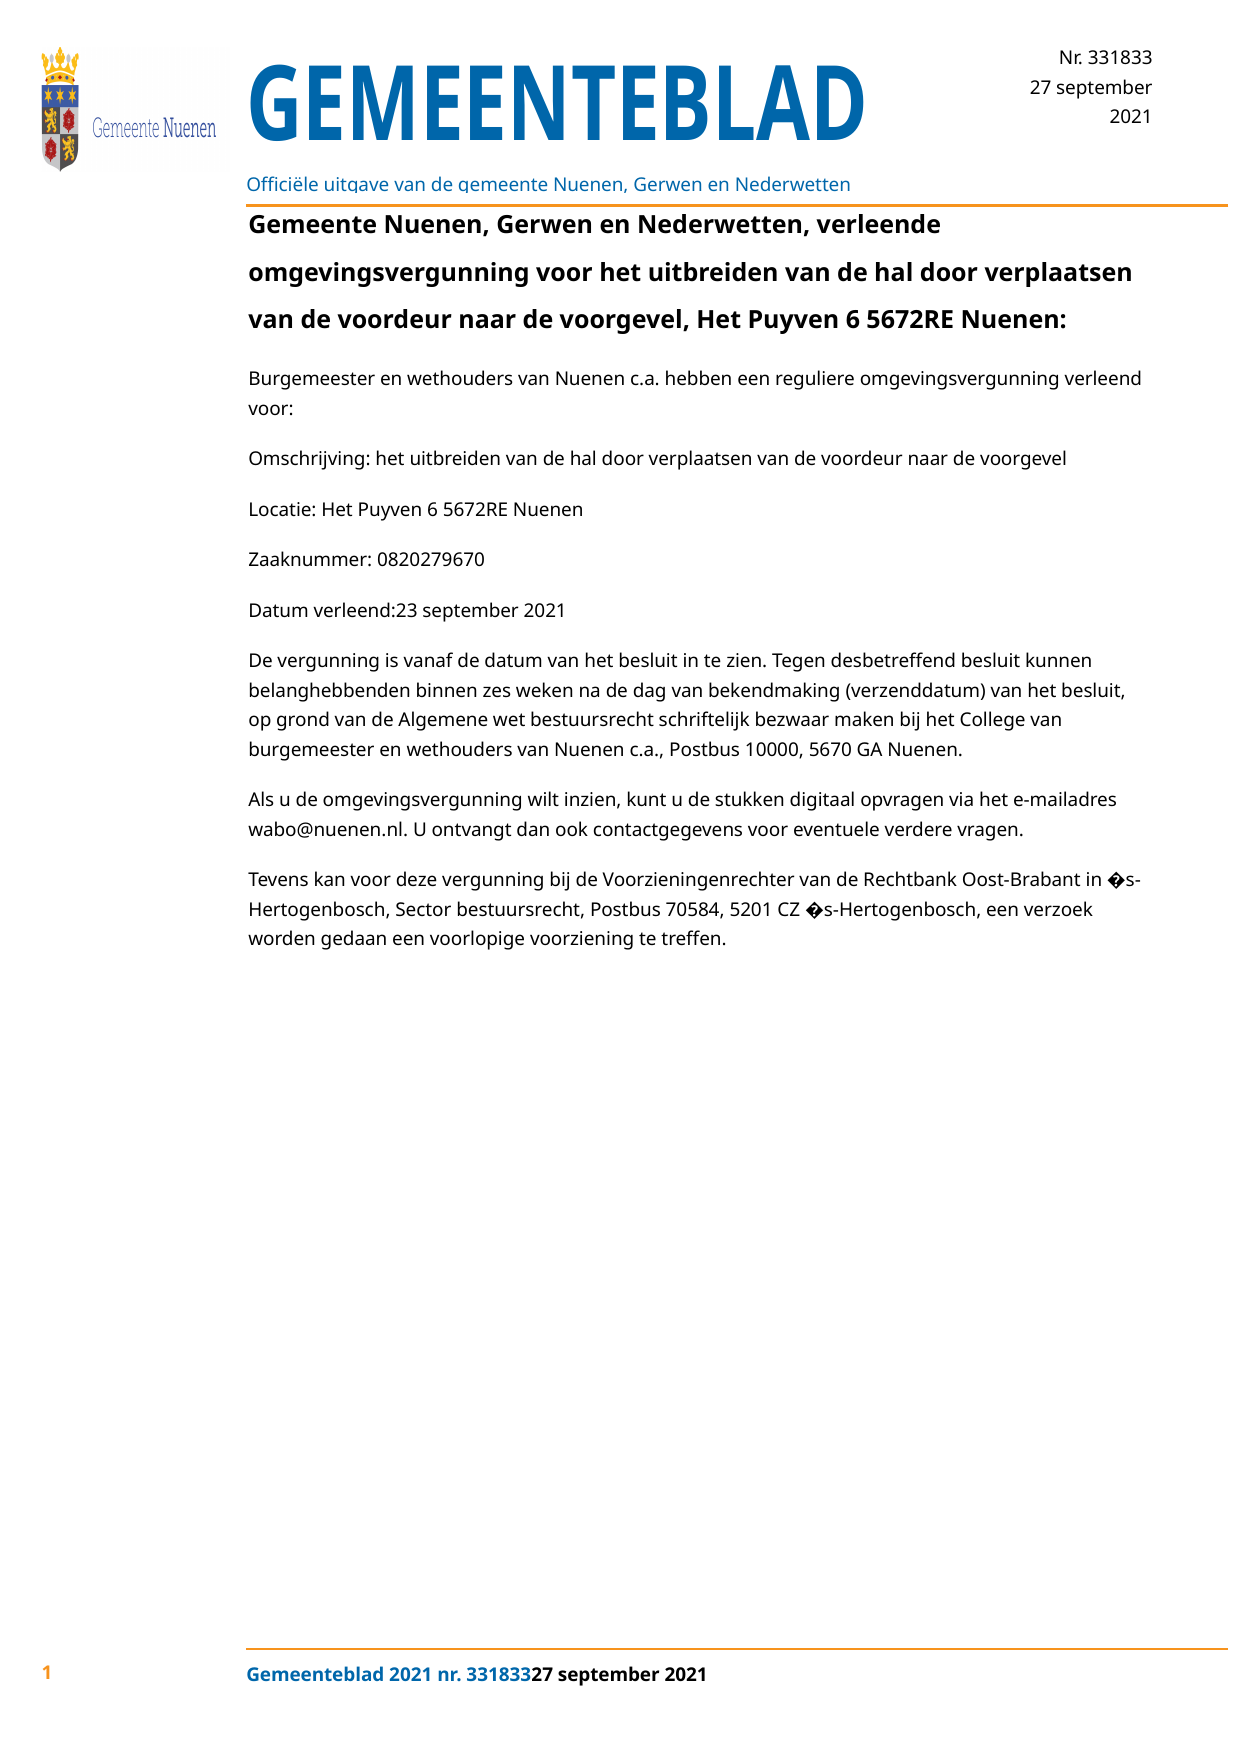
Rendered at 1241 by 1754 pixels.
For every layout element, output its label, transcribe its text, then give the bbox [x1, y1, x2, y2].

text Datum verleend:23 september 2021 [248, 597, 1152, 622]
text Gemeente Nuenen, Gerwen en Nederwetten, verleende omgevingsvergunning voor het uitbreiden van de hal door verplaatsen van de voordeur naar de voorgevel, Het Puyven 6 5672RE Nuenen: [248, 207, 1152, 336]
text Zaaknummer: 0820279670 [248, 546, 1152, 572]
text Als u de omgevingsvergunning wilt inzien, kunt u de stukken digitaal opvragen via het e-mailadres wabo@nuenen.nl. U ontvangt dan ook contactgegevens voor eventuele verdere vragen. [248, 786, 1152, 842]
text Tevens kan voor deze vergunning bij de Voorzieningenrechter van de Rechtbank Oost-Brabant in �s-Hertogenbosch, Sector bestuursrecht, Postbus 70584, 5201 CZ �s-Hertogenbosch, een verzoek worden gedaan een voorlopige voorziening te treffen. [248, 866, 1152, 951]
text De vergunning is vanaf de datum van het besluit in te zien. Tegen desbetreffend besluit kunnen belanghebbenden binnen zes weken na de dag van bekendmaking (verzenddatum) van het besluit, op grond van de Algemene wet bestuursrecht schriftelijk bezwaar maken bij het College van burgemeester en wethouders van Nuenen c.a., Postbus 10000, 5670 GA Nuenen. [248, 647, 1152, 762]
text Omschrijving: het uitbreiden van de hal door verplaatsen van de voordeur naar de voorgevel [248, 446, 1152, 471]
text Locatie: Het Puyven 6 5672RE Nuenen [248, 496, 1152, 522]
picture [41, 47, 231, 172]
text Burgemeester en wethouders van Nuenen c.a. hebben een reguliere omgevingsvergunning verleend voor: [248, 366, 1152, 421]
